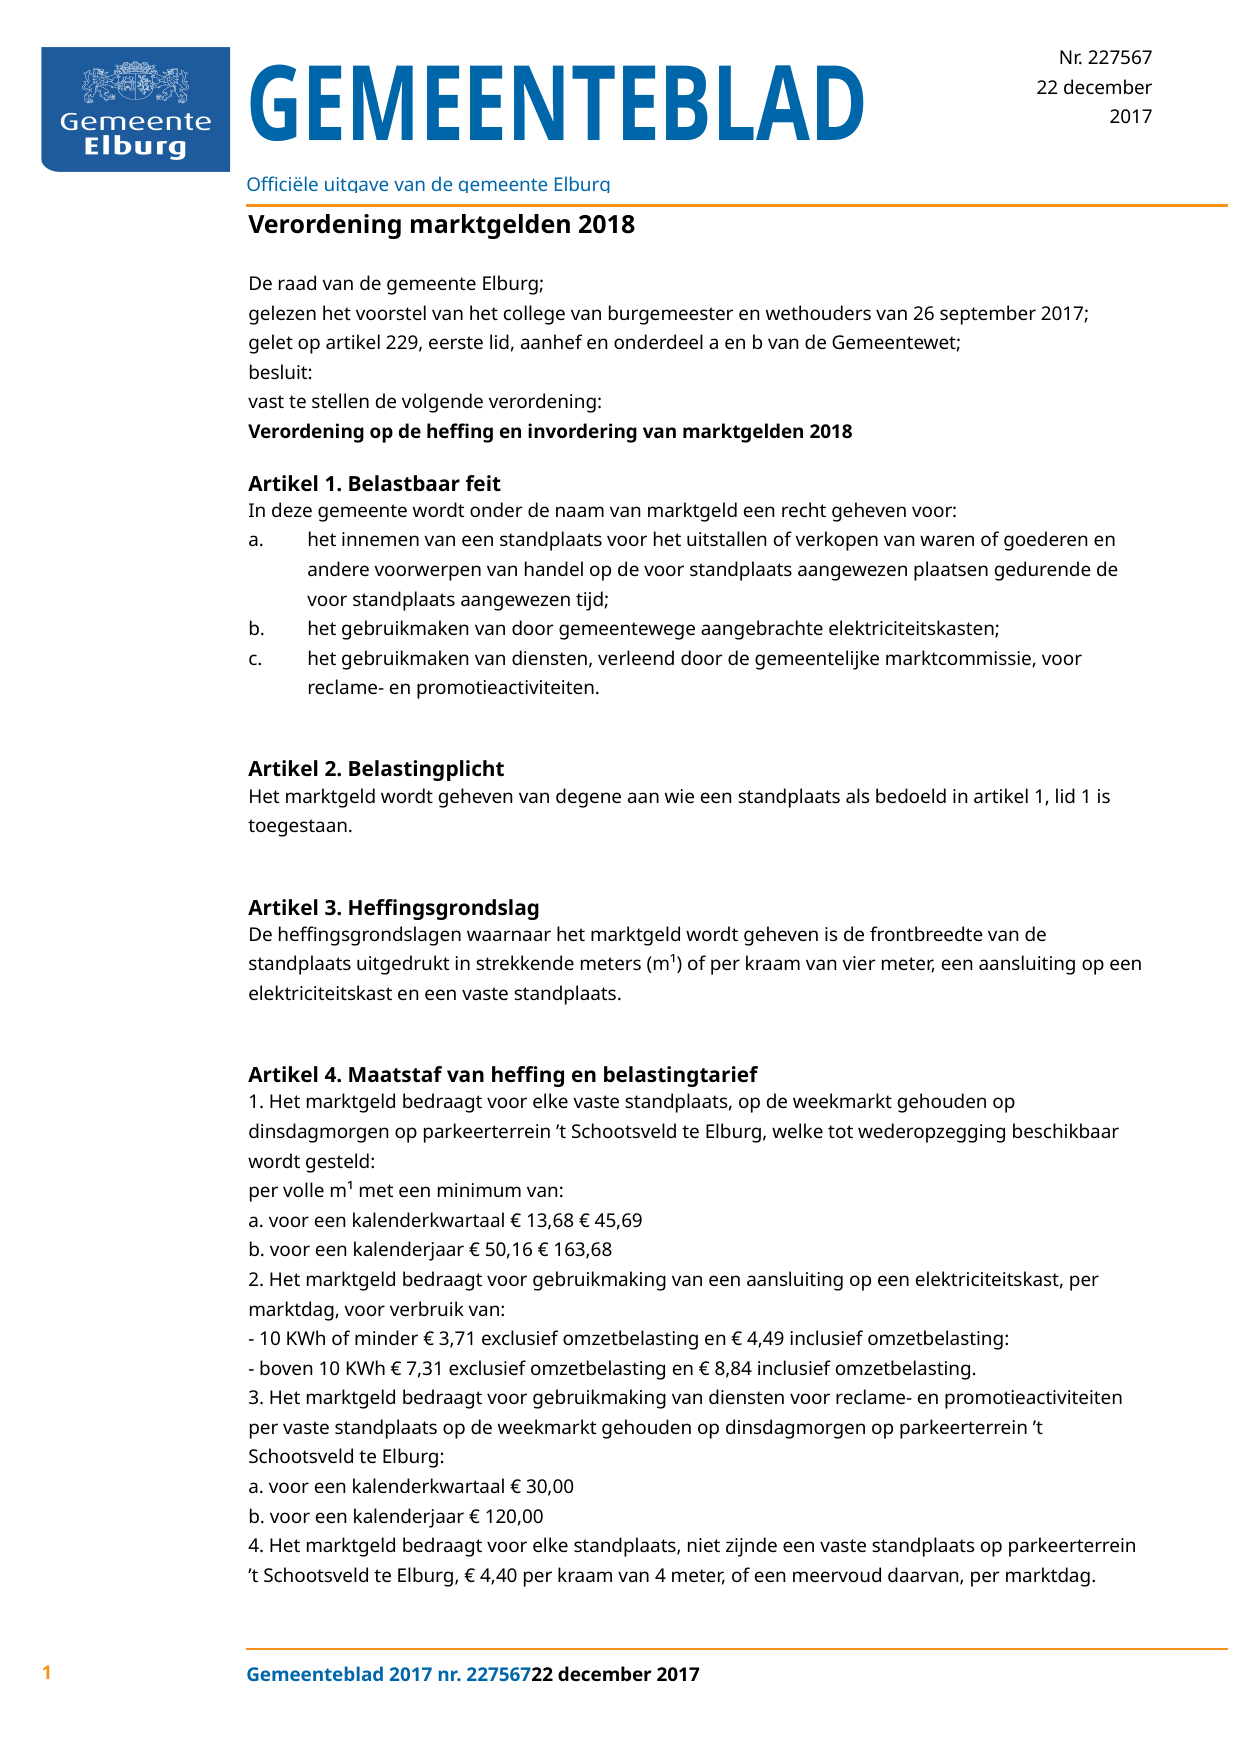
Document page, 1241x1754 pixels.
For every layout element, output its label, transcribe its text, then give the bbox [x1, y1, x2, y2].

text 3. Het marktgeld bedraagt voor gebruikmaking van diensten voor reclame- en promotieactiviteiten per vaste standplaats op de weekmarkt gehouden op dinsdagmorgen op parkeerterrein ’t Schootsveld te Elburg: [248, 1384, 1152, 1469]
text besluit: [248, 359, 1152, 385]
text b. voor een kalenderjaar € 120,00 [248, 1503, 1152, 1528]
text Verordening op de heffing en invordering van marktgelden 2018 [248, 418, 1152, 444]
text Artikel 1. Belastbaar feit [248, 469, 1152, 497]
text gelet op artikel 229, eerste lid, aanhef en onderdeel a en b van de Gemeentewet; [248, 329, 1152, 355]
list het gebruikmaken van diensten, verleend door de gemeentelijke marktcommissie, voor reclame- en promotieactiviteiten. [248, 645, 1152, 700]
text 1. Het marktgeld bedraagt voor elke vaste standplaats, op de weekmarkt gehouden op dinsdagmorgen op parkeerterrein ’t Schootsveld te Elburg, welke tot wederopzegging beschikbaar wordt gesteld: [248, 1089, 1152, 1173]
text - 10 KWh of minder € 3,71 exclusief omzetbelasting en € 4,49 inclusief omzetbelasting: [248, 1325, 1152, 1351]
text Het marktgeld wordt geheven van degene aan wie een standplaats als bedoeld in artikel 1, lid 1 is toegestaan. [248, 783, 1152, 838]
text a. voor een kalenderkwartaal € 13,68 € 45,69 [248, 1207, 1152, 1233]
text In deze gemeente wordt onder de naam van marktgeld een recht geheven voor: [248, 497, 1152, 523]
text Artikel 4. Maatstaf van heffing en belastingtarief [248, 1060, 1152, 1089]
text Artikel 3. Heffingsgrondslag [248, 893, 1152, 921]
text De raad van de gemeente Elburg; [248, 270, 1152, 296]
picture [41, 47, 231, 172]
text vast te stellen de volgende verordening: [248, 389, 1152, 414]
text per volle m¹ met een minimum van: [248, 1177, 1152, 1203]
text - boven 10 KWh € 7,31 exclusief omzetbelasting en € 8,84 inclusief omzetbelasting. [248, 1355, 1152, 1381]
list het gebruikmaken van door gemeentewege aangebrachte elektriciteitskasten; [248, 615, 1152, 641]
text De heffingsgrondslagen waarnaar het marktgeld wordt geheven is de frontbreedte van de standplaats uitgedrukt in strekkende meters (m¹) of per kraam van vier meter, een aansluiting op een elektriciteitskast en een vaste standplaats. [248, 921, 1152, 1006]
text b. voor een kalenderjaar € 50,16 € 163,68 [248, 1237, 1152, 1262]
text a. voor een kalenderkwartaal € 30,00 [248, 1473, 1152, 1499]
text 2. Het marktgeld bedraagt voor gebruikmaking van een aansluiting op een elektriciteitskast, per marktdag, voor verbruik van: [248, 1266, 1152, 1321]
text Artikel 2. Belastingplicht [248, 754, 1152, 783]
list het innemen van een standplaats voor het uitstallen of verkopen van waren of goederen en andere voorwerpen van handel op de voor standplaats aangewezen plaatsen gedurende de voor standplaats aangewezen tijd; [248, 527, 1152, 612]
text gelezen het voorstel van het college van burgemeester en wethouders van 26 september 2017; [248, 300, 1152, 326]
text Verordening marktgelden 2018 [248, 207, 1152, 241]
text 4. Het marktgeld bedraagt voor elke standplaats, niet zijnde een vaste standplaats op parkeerterrein ’t Schootsveld te Elburg, € 4,40 per kraam van 4 meter, of een meervoud daarvan, per marktdag. [248, 1532, 1152, 1588]
